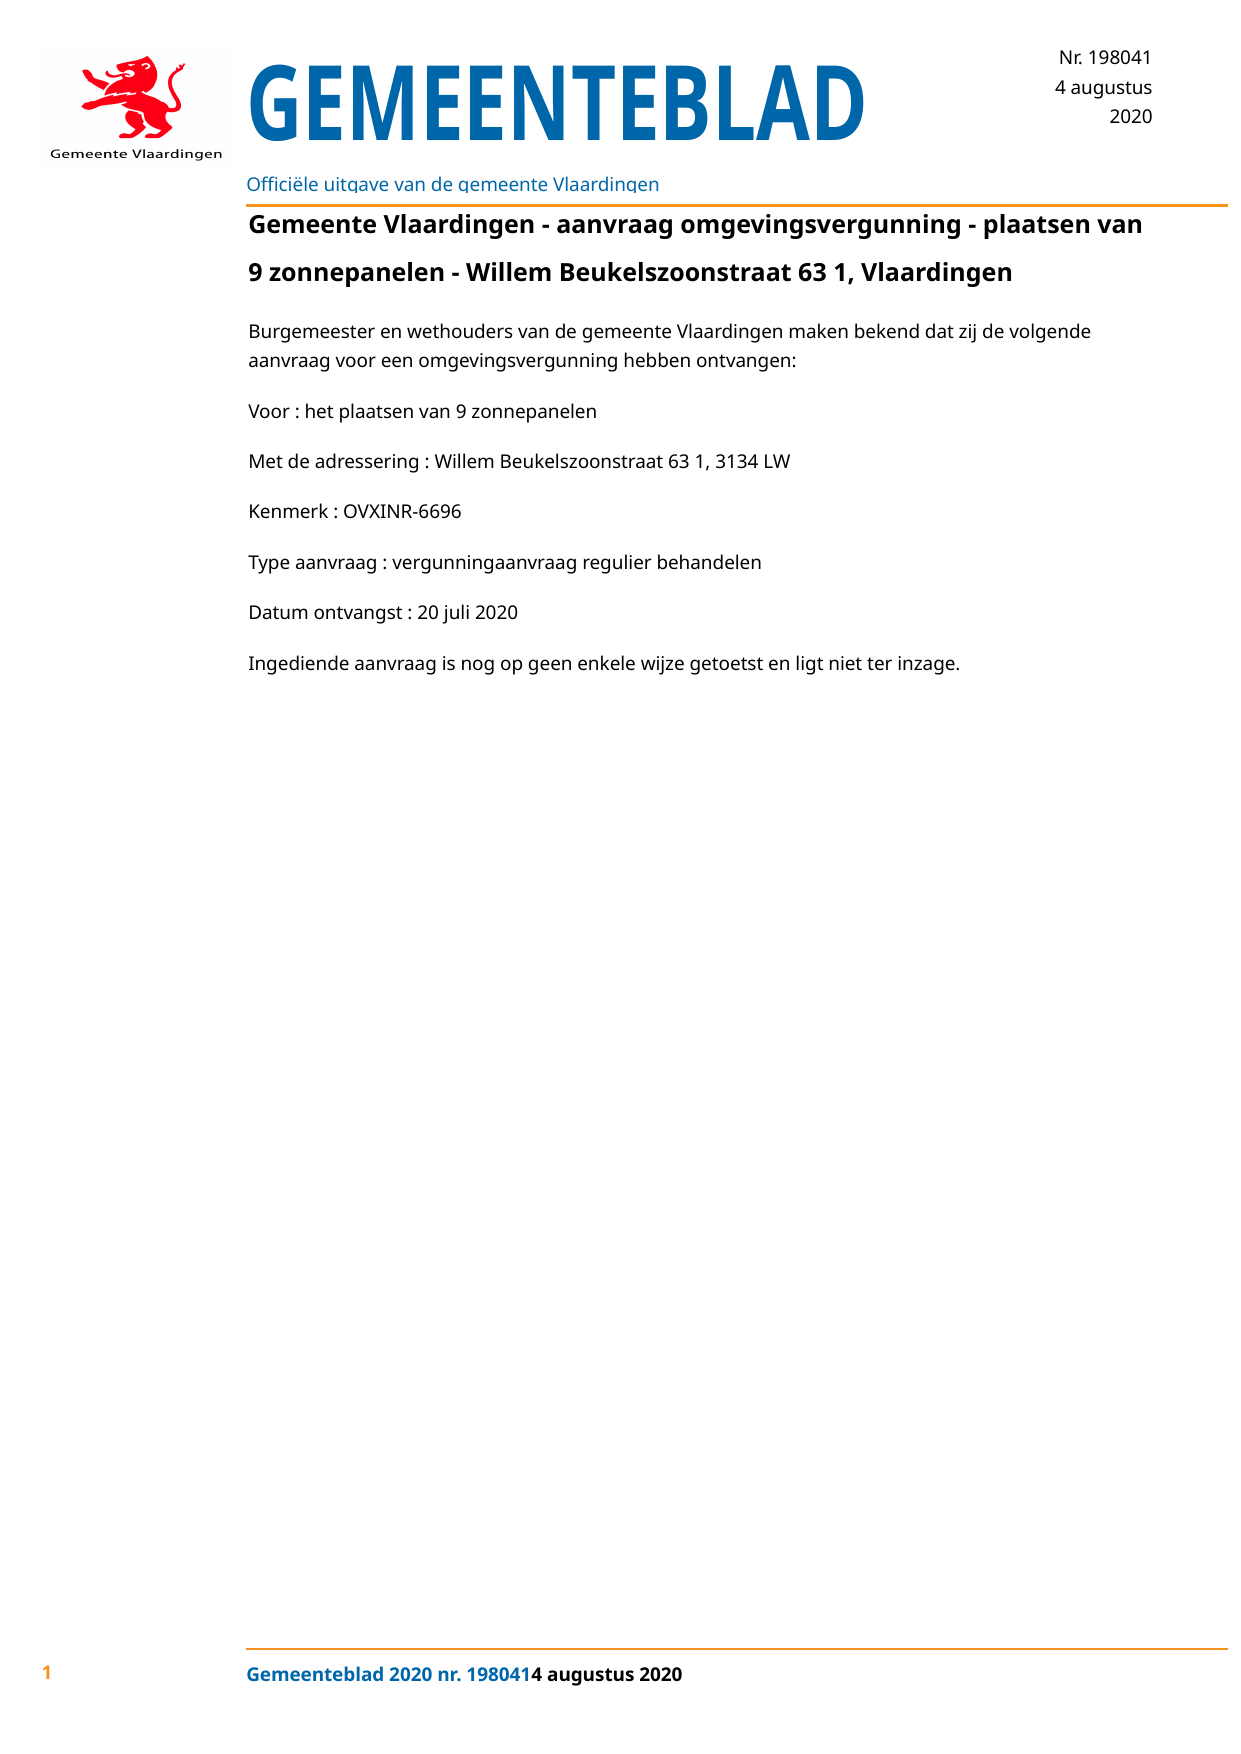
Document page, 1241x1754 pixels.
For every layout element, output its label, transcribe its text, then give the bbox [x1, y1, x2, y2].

picture [41, 47, 231, 172]
text Met de adressering : Willem Beukelszoonstraat 63 1, 3134 LW [248, 448, 1152, 474]
text Voor : het plaatsen van 9 zonnepanelen [248, 398, 1152, 424]
text Kenmerk : OVXINR-6696 [248, 499, 1152, 524]
text Type aanvraag : vergunningaanvraag regulier behandelen [248, 549, 1152, 575]
text Gemeente Vlaardingen - aanvraag omgevingsvergunning - plaatsen van 9 zonnepanelen - Willem Beukelszoonstraat 63 1, Vlaardingen [248, 207, 1152, 288]
text Ingediende aanvraag is nog op geen enkele wijze getoetst en ligt niet ter inzage. [248, 650, 1152, 676]
text Datum ontvangst : 20 juli 2020 [248, 599, 1152, 625]
text Burgemeester en wethouders van de gemeente Vlaardingen maken bekend dat zij de volgende aanvraag voor een omgevingsvergunning hebben ontvangen: [248, 318, 1152, 373]
